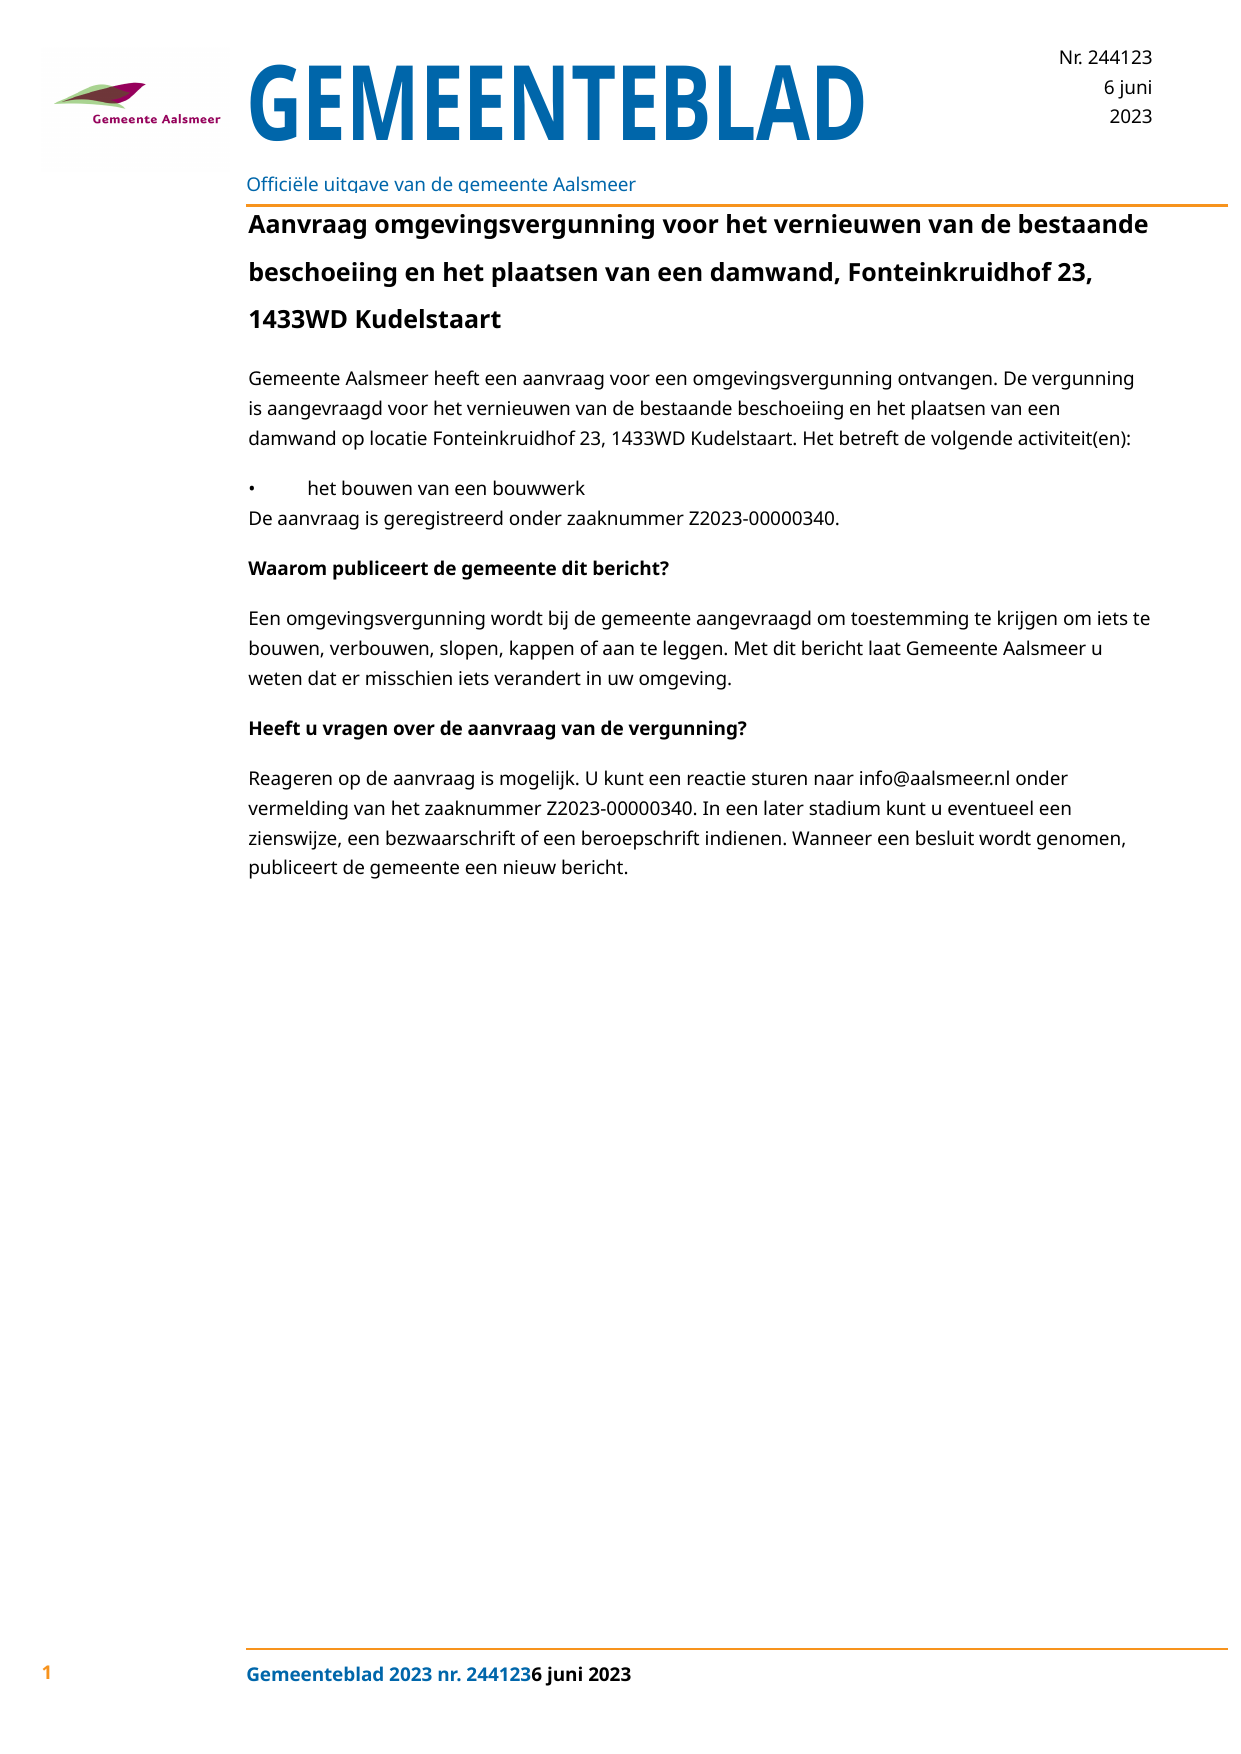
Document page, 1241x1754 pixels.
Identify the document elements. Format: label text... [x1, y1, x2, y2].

list het bouwen van een bouwwerk [248, 475, 1152, 501]
text Waarom publiceert de gemeente dit bericht? [248, 555, 1152, 581]
text Reageren op de aanvraag is mogelijk. U kunt een reactie sturen naar info@aalsmeer.nl onder vermelding van het zaaknummer Z2023-00000340. In een later stadium kunt u eventueel een zienswijze, een bezwaarschrift of een beroepschrift indienen. Wanneer een besluit wordt genomen, publiceert de gemeente een nieuw bericht. [248, 766, 1152, 880]
text Een omgevingsvergunning wordt bij de gemeente aangevraagd om toestemming te krijgen om iets te bouwen, verbouwen, slopen, kappen of aan te leggen. Met dit bericht laat Gemeente Aalsmeer u weten dat er misschien iets verandert in uw omgeving. [248, 606, 1152, 690]
text Gemeente Aalsmeer heeft een aanvraag voor een omgevingsvergunning ontvangen. De vergunning is aangevraagd voor het vernieuwen van de bestaande beschoeiing en het plaatsen van een damwand op locatie Fonteinkruidhof 23, 1433WD Kudelstaart. Het betreft de volgende activiteit(en): [248, 366, 1152, 450]
text Aanvraag omgevingsvergunning voor het vernieuwen van de bestaande beschoeiing en het plaatsen van een damwand, Fonteinkruidhof 23, 1433WD Kudelstaart [248, 207, 1152, 336]
text Heeft u vragen over de aanvraag van de vergunning? [248, 715, 1152, 741]
picture [41, 47, 231, 172]
text De aanvraag is geregistreerd onder zaaknummer Z2023-00000340. [248, 505, 1152, 530]
